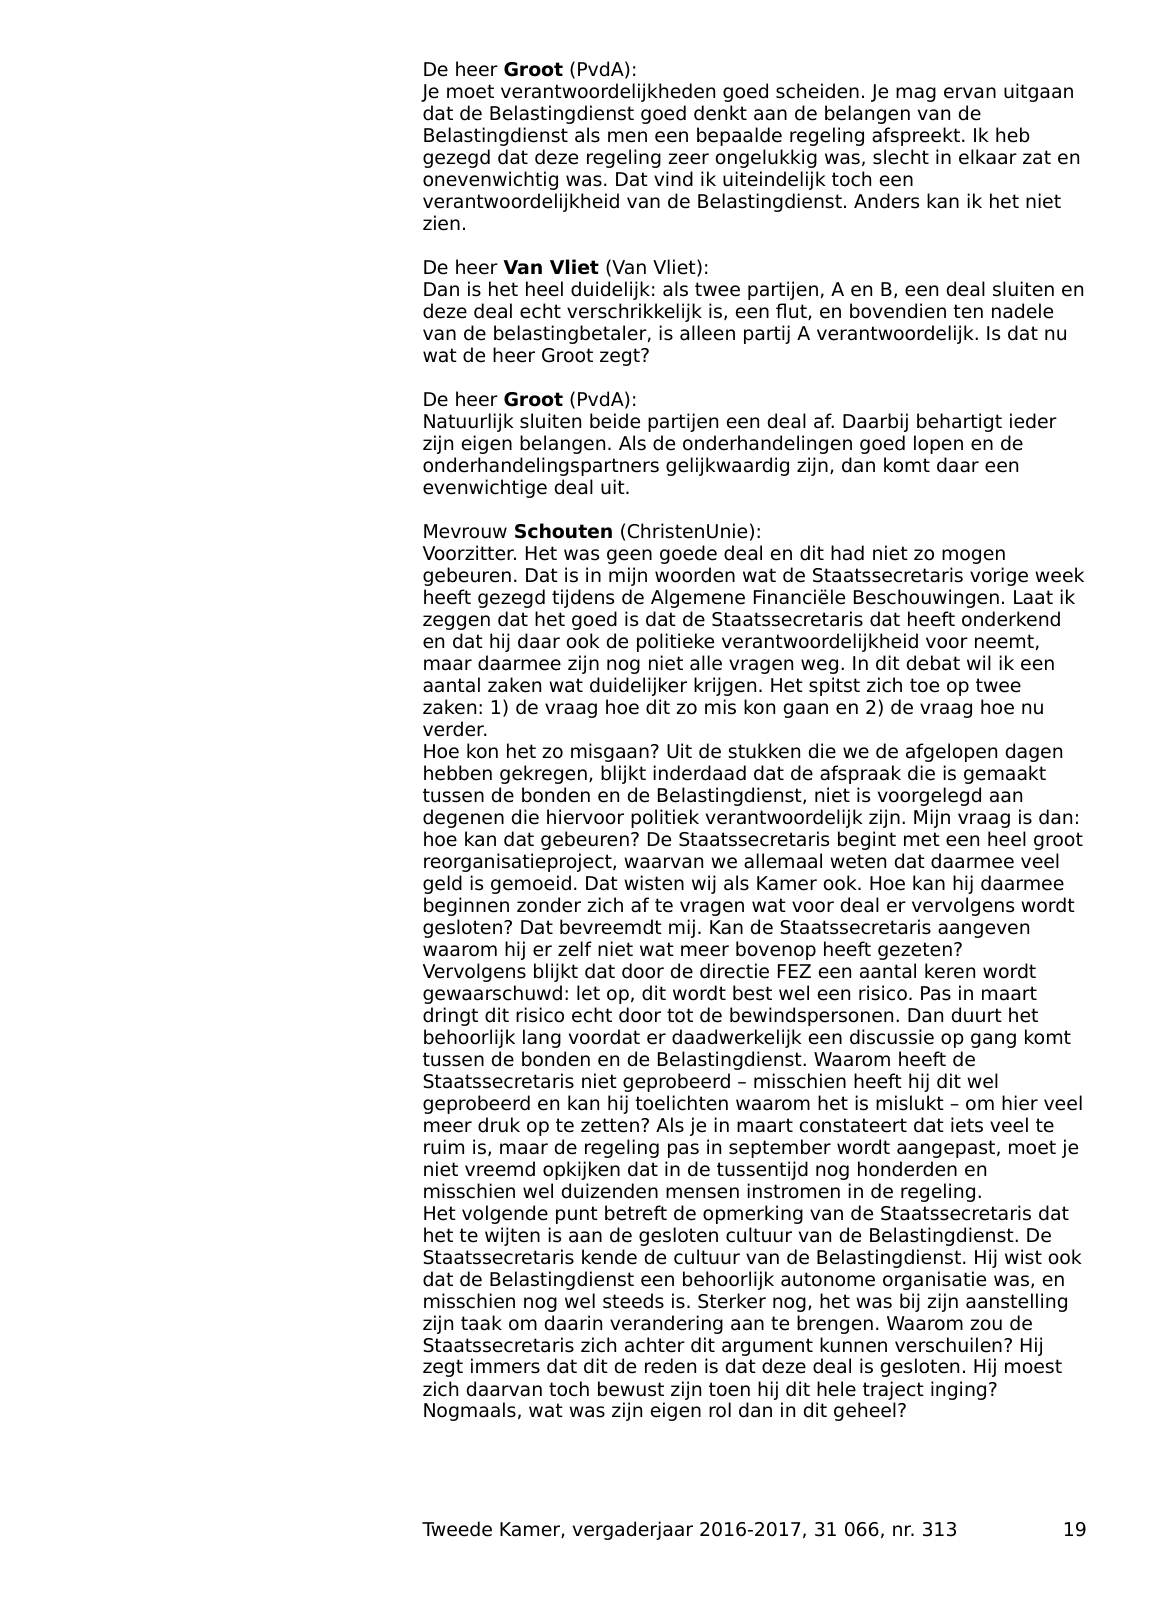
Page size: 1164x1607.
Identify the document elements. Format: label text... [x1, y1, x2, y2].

text Hoe kon het zo misgaan? Uit de stukken die we de afgelopen dagen hebben gekregen, blijkt inderdaad dat de afspraak die is gemaakt tussen de bonden en de Belastingdienst, niet is voorgelegd aan degenen die hiervoor politiek verantwoordelijk zijn. Mijn vraag is dan: hoe kan dat gebeuren? De Staatssecretaris begint met een heel groot reorganisatieproject, waarvan we allemaal weten dat daarmee veel geld is gemoeid. Dat wisten wij als Kamer ook. Hoe kan hij daarmee beginnen zonder zich af te vragen wat voor deal er vervolgens wordt gesloten? Dat bevreemdt mij. Kan de Staatssecretaris aangeven waarom hij er zelf niet wat meer bovenop heeft gezeten? [422, 741, 1087, 961]
text Mevrouw Schouten (ChristenUnie): [422, 521, 1087, 543]
text Vervolgens blijkt dat door de directie FEZ een aantal keren wordt gewaarschuwd: let op, dit wordt best wel een risico. Pas in maart dringt dit risico echt door tot de bewindspersonen. Dan duurt het behoorlijk lang voordat er daadwerkelijk een discussie op gang komt tussen de bonden en de Belastingdienst. Waarom heeft de Staatssecretaris niet geprobeerd – misschien heeft hij dit wel geprobeerd en kan hij toelichten waarom het is mislukt – om hier veel meer druk op te zetten? Als je in maart constateert dat iets veel te ruim is, maar de regeling pas in september wordt aangepast, moet je niet vreemd opkijken dat in de tussentijd nog honderden en misschien wel duizenden mensen instromen in de regeling. [422, 961, 1087, 1203]
text Voorzitter. Het was geen goede deal en dit had niet zo mogen gebeuren. Dat is in mijn woorden wat de Staatssecretaris vorige week heeft gezegd tijdens de Algemene Financiële Beschouwingen. Laat ik zeggen dat het goed is dat de Staatssecretaris dat heeft onderkend en dat hij daar ook de politieke verantwoordelijkheid voor neemt, maar daarmee zijn nog niet alle vragen weg. In dit debat wil ik een aantal zaken wat duidelijker krijgen. Het spitst zich toe op twee zaken: 1) de vraag hoe dit zo mis kon gaan en 2) de vraag hoe nu verder. [422, 543, 1087, 741]
text Het volgende punt betreft de opmerking van de Staatssecretaris dat het te wijten is aan de gesloten cultuur van de Belastingdienst. De Staatssecretaris kende de cultuur van de Belastingdienst. Hij wist ook dat de Belastingdienst een behoorlijk autonome organisatie was, en misschien nog wel steeds is. Sterker nog, het was bij zijn aanstelling zijn taak om daarin verandering aan te brengen. Waarom zou de Staatssecretaris zich achter dit argument kunnen verschuilen? Hij zegt immers dat dit de reden is dat deze deal is gesloten. Hij moest zich daarvan toch bewust zijn toen hij dit hele traject inging? Nogmaals, wat was zijn eigen rol dan in dit geheel? [422, 1203, 1087, 1422]
text De heer Groot (PvdA): [422, 59, 1087, 81]
text Je moet verantwoordelijkheden goed scheiden. Je mag ervan uitgaan dat de Belastingdienst goed denkt aan de belangen van de Belastingdienst als men een bepaalde regeling afspreekt. Ik heb gezegd dat deze regeling zeer ongelukkig was, slecht in elkaar zat en onevenwichtig was. Dat vind ik uiteindelijk toch een verantwoordelijkheid van de Belastingdienst. Anders kan ik het niet zien. [422, 81, 1087, 235]
text Natuurlijk sluiten beide partijen een deal af. Daarbij behartigt ieder zijn eigen belangen. Als de onderhandelingen goed lopen en de onderhandelingspartners gelijkwaardig zijn, dan komt daar een evenwichtige deal uit. [422, 411, 1087, 499]
text De heer Van Vliet (Van Vliet): [422, 257, 1087, 279]
text Dan is het heel duidelijk: als twee partijen, A en B, een deal sluiten en deze deal echt verschrikkelijk is, een flut, en bovendien ten nadele van de belastingbetaler, is alleen partij A verantwoordelijk. Is dat nu wat de heer Groot zegt? [422, 279, 1087, 367]
text De heer Groot (PvdA): [422, 389, 1087, 411]
